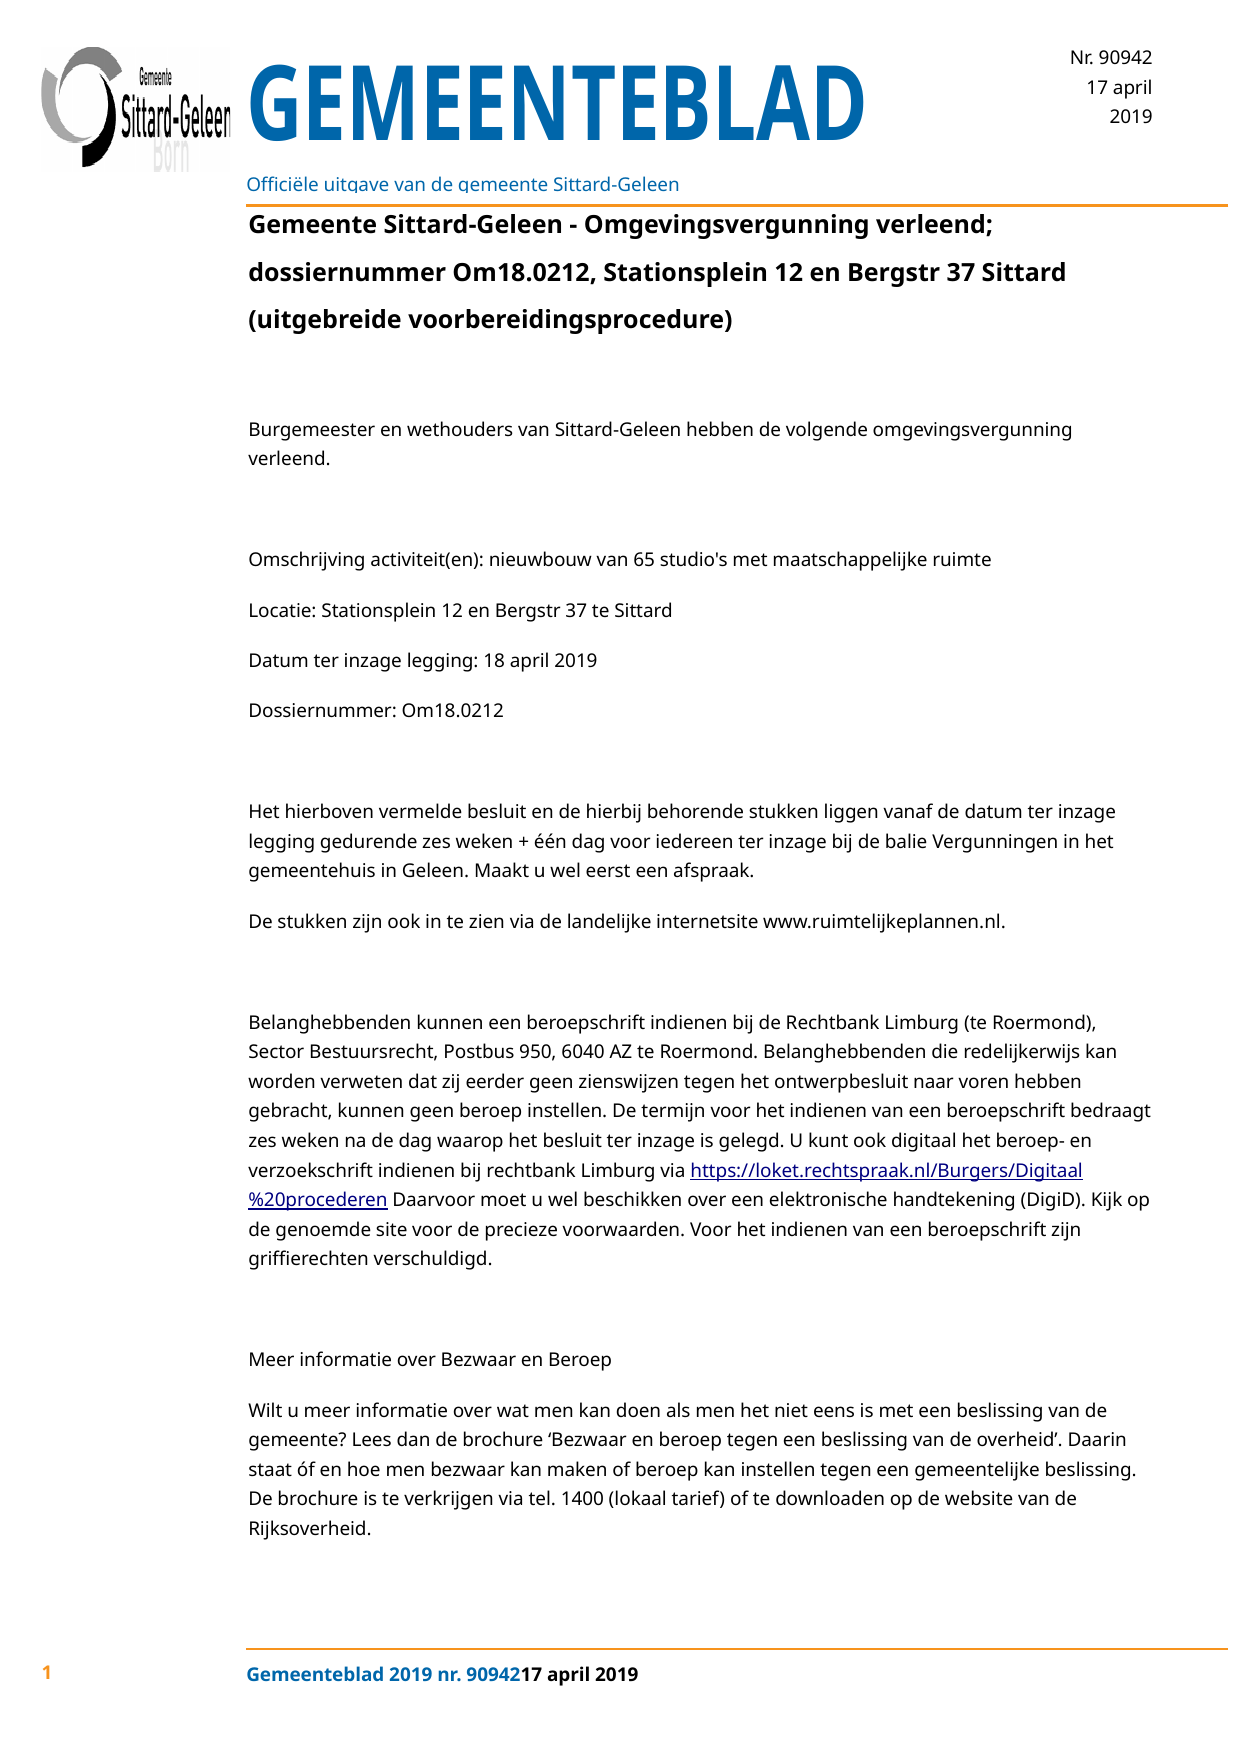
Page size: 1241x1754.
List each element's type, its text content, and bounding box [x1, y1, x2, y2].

text Meer informatie over Bezwaar en Beroep [248, 1346, 1152, 1372]
picture [41, 47, 231, 172]
text Locatie: Stationsplein 12 en Bergstr 37 te Sittard [248, 597, 1152, 622]
text Datum ter inzage legging: 18 april 2019 [248, 647, 1152, 673]
text Gemeente Sittard-Geleen - Omgevingsvergunning verleend; dossiernummer Om18.0212, Stationsplein 12 en Bergstr 37 Sittard (uitgebreide voorbereidingsprocedure) [248, 207, 1152, 336]
text De stukken zijn ook in te zien via de landelijke internetsite www.ruimtelijkeplannen.nl. [248, 908, 1152, 934]
text Belanghebbenden kunnen een beroepschrift indienen bij de Rechtbank Limburg (te Roermond), Sector Bestuursrecht, Postbus 950, 6040 AZ te Roermond. Belanghebbenden die redelijkerwijs kan worden verweten dat zij eerder geen zienswijzen tegen het ontwerpbesluit naar voren hebben gebracht, kunnen geen beroep instellen. De termijn voor het indienen van een beroepschrift bedraagt zes weken na de dag waarop het besluit ter inzage is gelegd. U kunt ook digitaal het beroep- en verzoekschrift indienen bij rechtbank Limburg via https://loket.rechtspraak.nl/Burgers/Digitaal%20procederen Daarvoor moet u wel beschikken over een elektronische handtekening (DigiD). Kijk op de genoemde site voor de precieze voorwaarden. Voor het indienen van een beroepschrift zijn griffierechten verschuldigd. [248, 1009, 1152, 1271]
text Het hierboven vermelde besluit en de hierbij behorende stukken liggen vanaf de datum ter inzage legging gedurende zes weken + één dag voor iedereen ter inzage bij de balie Vergunningen in het gemeentehuis in Geleen. Maakt u wel eerst een afspraak. [248, 798, 1152, 883]
text Burgemeester en wethouders van Sittard-Geleen hebben de volgende omgevingsvergunning verleend. [248, 416, 1152, 471]
text Omschrijving activiteit(en): nieuwbouw van 65 studio's met maatschappelijke ruimte [248, 546, 1152, 572]
text Dossiernummer: Om18.0212 [248, 698, 1152, 723]
text Wilt u meer informatie over wat men kan doen als men het niet eens is met een beslissing van de gemeente? Lees dan de brochure ‘Bezwaar en beroep tegen een beslissing van de overheid’. Daarin staat óf en hoe men bezwaar kan maken of beroep kan instellen tegen een gemeentelijke beslissing. De brochure is te verkrijgen via tel. 1400 (lokaal tarief) of te downloaden op de website van de Rijksoverheid. [248, 1397, 1152, 1541]
